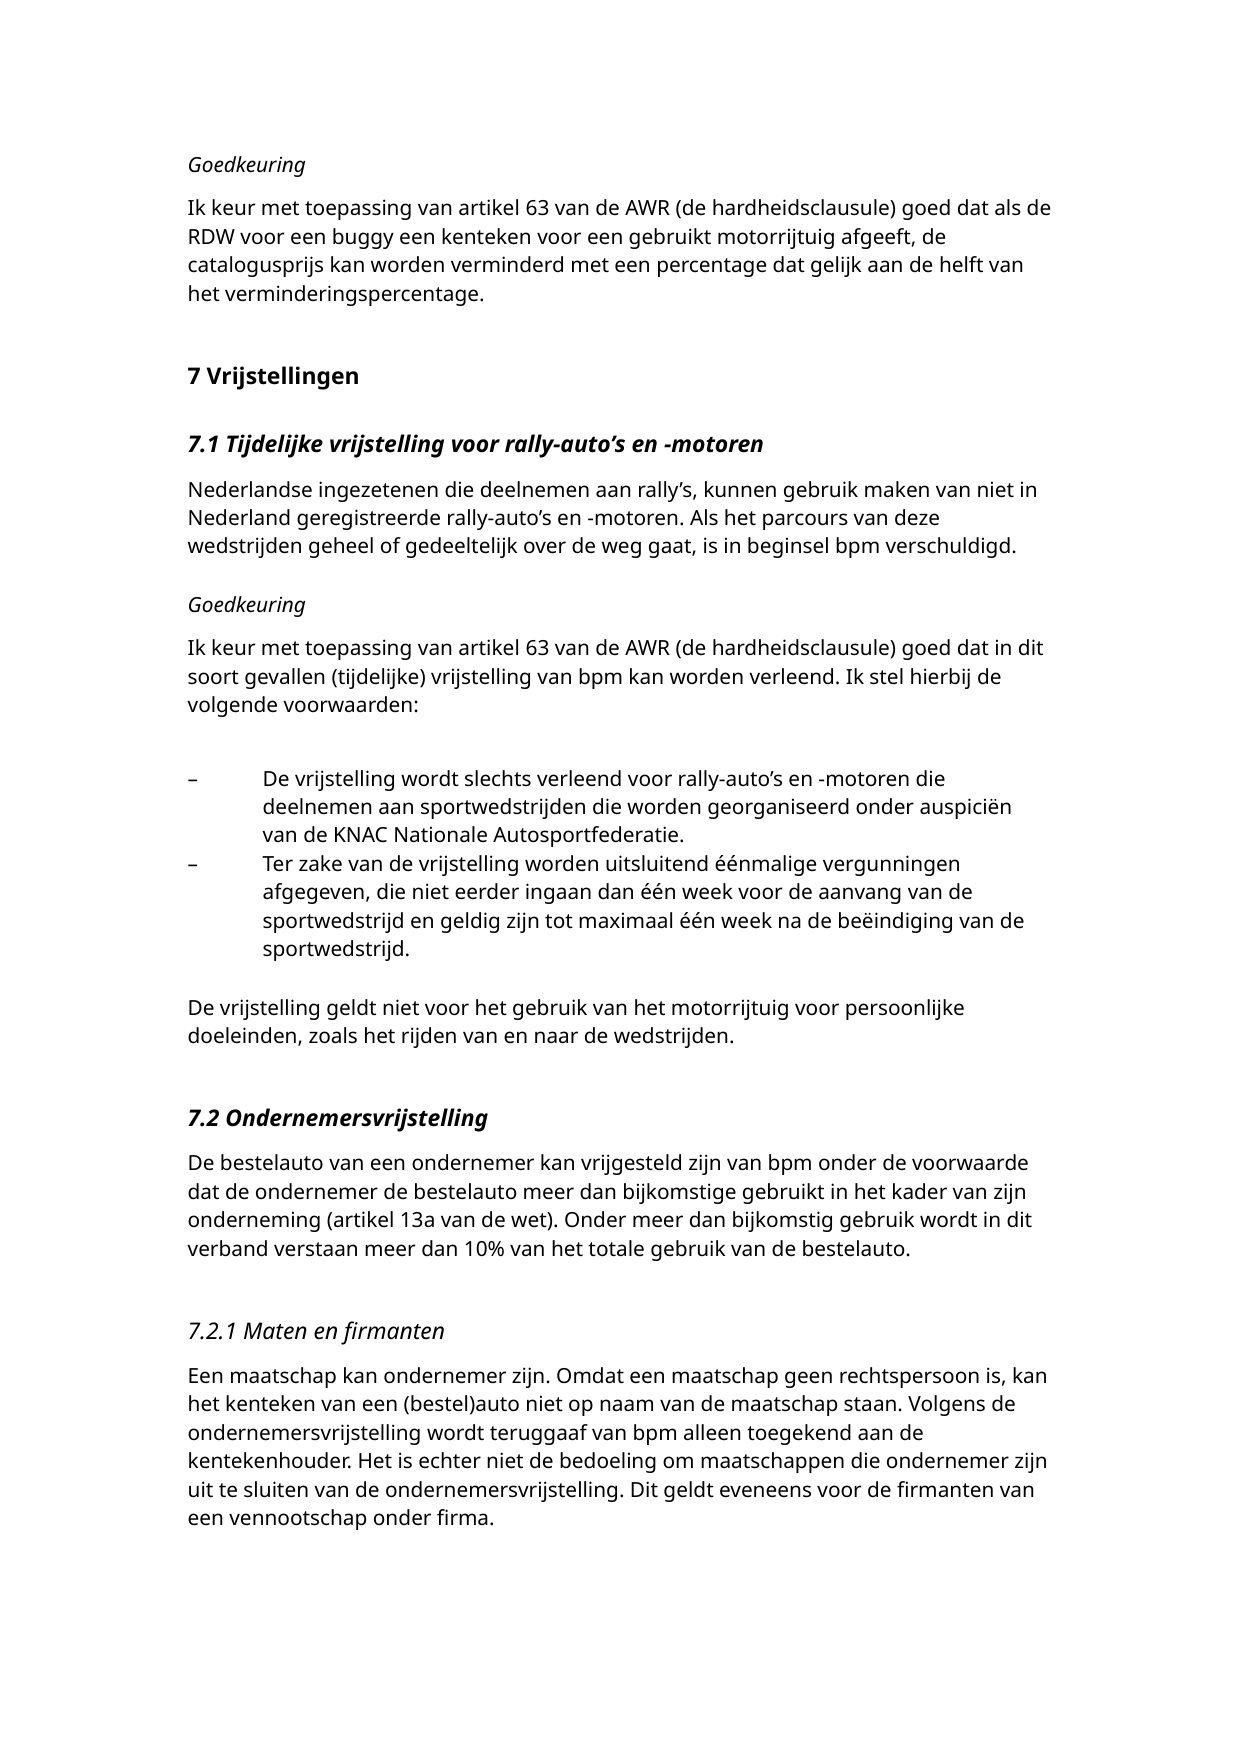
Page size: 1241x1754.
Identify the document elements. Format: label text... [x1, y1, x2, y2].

text Goedkeuring [187, 590, 1053, 618]
text Nederlandse ingezetenen die deelnemen aan rally’s, kunnen gebruik maken van niet in Nederland geregistreerde rally-auto’s en -motoren. Als het parcours van deze wedstrijden geheel of gedeeltelijk over de weg gaat, is in beginsel bpm verschuldigd. [187, 475, 1053, 560]
list Ter zake van de vrijstelling worden uitsluitend éénmalige vergunningen afgegeven, die niet eerder ingaan dan één week voor de aanvang van de sportwedstrijd en geldig zijn tot maximaal één week na de beëindiging van de sportwedstrijd. [187, 849, 1053, 963]
text Goedkeuring [187, 150, 1053, 178]
text Ik keur met toepassing van artikel 63 van de AWR (de hardheidsclausule) goed dat in dit soort gevallen (tijdelijke) vrijstelling van bpm kan worden verleend. Ik stel hierbij de volgende voorwaarden: [187, 633, 1053, 719]
text Een maatschap kan ondernemer zijn. Omdat een maatschap geen rechtspersoon is, kan het kenteken van een (bestel)auto niet op naam van de maatschap staan. Volgens de ondernemersvrijstelling wordt teruggaaf van bpm alleen toegekend aan de kentekenhouder. Het is echter niet de bedoeling om maatschappen die ondernemer zijn uit te sluiten van de ondernemersvrijstelling. Dit geldt eveneens voor de firmanten van een vennootschap onder firma. [187, 1361, 1053, 1532]
subtitle 7.1 Tijdelijke vrijstelling voor rally-auto’s en -motoren [187, 428, 1053, 460]
subtitle 7.2.1 Maten en firmanten [187, 1315, 1053, 1346]
subtitle 7.2 Ondernemersvrijstelling [187, 1102, 1053, 1133]
text De bestelauto van een ondernemer kan vrijgesteld zijn van bpm onder de voorwaarde dat de ondernemer de bestelauto meer dan bijkomstige gebruikt in het kader van zijn onderneming (artikel 13a van de wet). Onder meer dan bijkomstig gebruik wordt in dit verband verstaan meer dan 10% van het totale gebruik van de bestelauto. [187, 1148, 1053, 1262]
text Ik keur met toepassing van artikel 63 van de AWR (de hardheidsclausule) goed dat als de RDW voor een buggy een kenteken voor een gebruikt motorrijtuig afgeeft, de catalogusprijs kan worden verminderd met een percentage dat gelijk aan de helft van het verminderingspercentage. [187, 193, 1053, 307]
text De vrijstelling geldt niet voor het gebruik van het motorrijtuig voor persoonlijke doeleinden, zoals het rijden van en naar de wedstrijden. [187, 993, 1053, 1050]
list De vrijstelling wordt slechts verleend voor rally-auto’s en -motoren die deelnemen aan sportwedstrijden die worden georganiseerd onder auspiciën van de KNAC Nationale Autosportfederatie. [187, 764, 1053, 849]
subtitle 7 Vrijstellingen [187, 360, 1053, 391]
